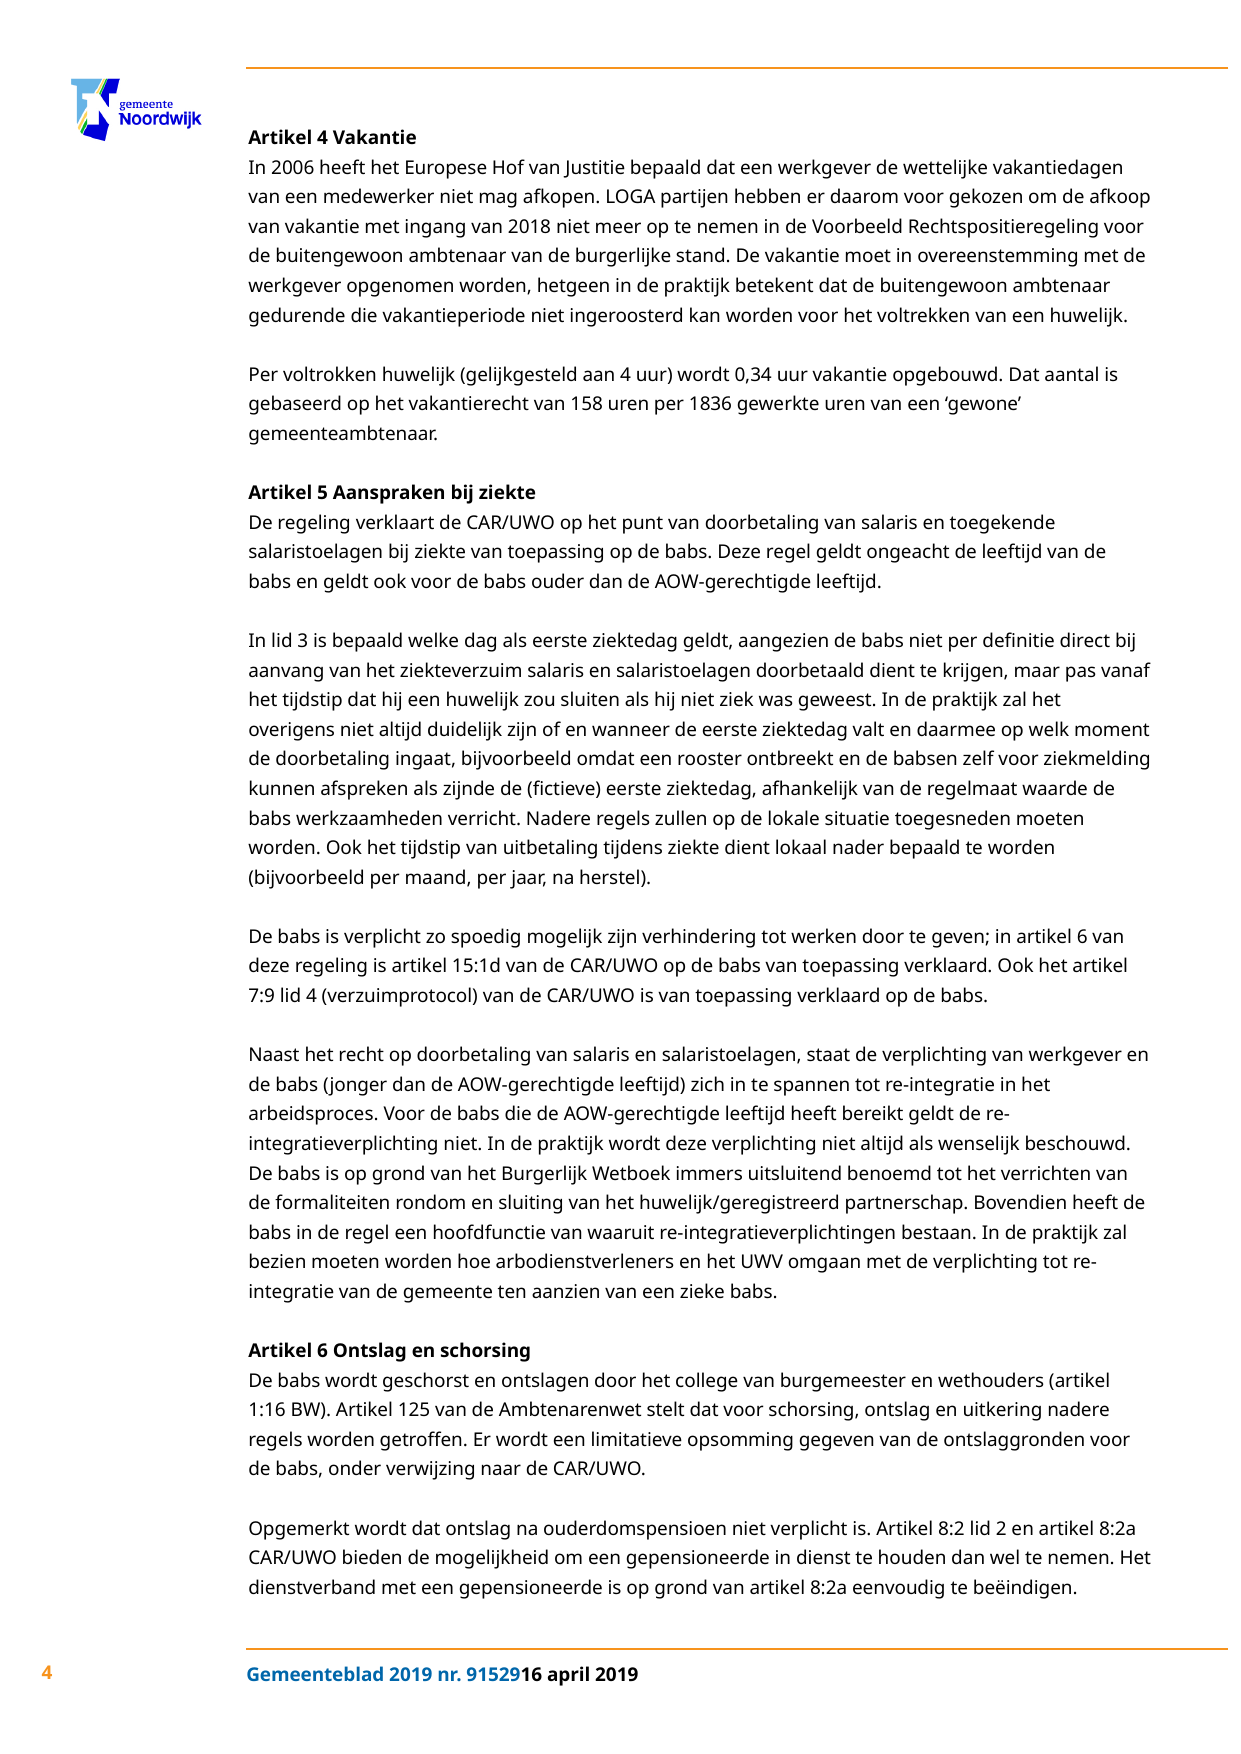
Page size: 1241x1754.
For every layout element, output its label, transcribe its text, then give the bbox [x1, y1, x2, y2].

text Per voltrokken huwelijk (gelijkgesteld aan 4 uur) wordt 0,34 uur vakantie opgebouwd. Dat aantal is gebaseerd op het vakantierecht van 158 uren per 1836 gewerkte uren van een ‘gewone’ gemeenteambtenaar. [248, 361, 1152, 446]
text In lid 3 is bepaald welke dag als eerste ziektedag geldt, aangezien de babs niet per definitie direct bij aanvang van het ziekteverzuim salaris en salaristoelagen doorbetaald dient te krijgen, maar pas vanaf het tijdstip dat hij een huwelijk zou sluiten als hij niet ziek was geweest. In de praktijk zal het overigens niet altijd duidelijk zijn of en wanneer de eerste ziektedag valt en daarmee op welk moment de doorbetaling ingaat, bijvoorbeeld omdat een rooster ontbreekt en de babsen zelf voor ziekmelding kunnen afspreken als zijnde de (fictieve) eerste ziektedag, afhankelijk van de regelmaat waarde de babs werkzaamheden verricht. Nadere regels zullen op de lokale situatie toegesneden moeten worden. Ook het tijdstip van uitbetaling tijdens ziekte dient lokaal nader bepaald te worden (bijvoorbeeld per maand, per jaar, na herstel). [248, 627, 1152, 890]
picture [41, 47, 231, 172]
text Opgemerkt wordt dat ontslag na ouderdomspensioen niet verplicht is. Artikel 8:2 lid 2 en artikel 8:2a CAR/UWO bieden de mogelijkheid om een gepensioneerde in dienst te houden dan wel te nemen. Het dienstverband met een gepensioneerde is op grond van artikel 8:2a eenvoudig te beëindigen. [248, 1515, 1152, 1600]
text Artikel 6 Ontslag en schorsing [248, 1337, 1152, 1363]
text De regeling verklaart de CAR/UWO op het punt van doorbetaling van salaris en toegekende salaristoelagen bij ziekte van toepassing op de babs. Deze regel geldt ongeacht de leeftijd van de babs en geldt ook voor de babs ouder dan de AOW-gerechtigde leeftijd. [248, 509, 1152, 594]
text Artikel 5 Aanspraken bij ziekte [248, 479, 1152, 505]
text In 2006 heeft het Europese Hof van Justitie bepaald dat een werkgever de wettelijke vakantiedagen van een medewerker niet mag afkopen. LOGA partijen hebben er daarom voor gekozen om de afkoop van vakantie met ingang van 2018 niet meer op te nemen in de Voorbeeld Rechtspositieregeling voor de buitengewoon ambtenaar van de burgerlijke stand. De vakantie moet in overeenstemming met de werkgever opgenomen worden, hetgeen in de praktijk betekent dat de buitengewoon ambtenaar gedurende die vakantieperiode niet ingeroosterd kan worden voor het voltrekken van een huwelijk. [248, 154, 1152, 328]
text Naast het recht op doorbetaling van salaris en salaristoelagen, staat de verplichting van werkgever en de babs (jonger dan de AOW-gerechtigde leeftijd) zich in te spannen tot re-integratie in het arbeidsproces. Voor de babs die de AOW-gerechtigde leeftijd heeft bereikt geldt de re- integratieverplichting niet. In de praktijk wordt deze verplichting niet altijd als wenselijk beschouwd. De babs is op grond van het Burgerlijk Wetboek immers uitsluitend benoemd tot het verrichten van de formaliteiten rondom en sluiting van het huwelijk/geregistreerd partnerschap. Bovendien heeft de babs in de regel een hoofdfunctie van waaruit re-integratieverplichtingen bestaan. In de praktijk zal bezien moeten worden hoe arbodienstverleners en het UWV omgaan met de verplichting tot re-integratie van de gemeente ten aanzien van een zieke babs. [248, 1041, 1152, 1304]
text De babs wordt geschorst en ontslagen door het college van burgemeester en wethouders (artikel 1:16 BW). Artikel 125 van de Ambtenarenwet stelt dat voor schorsing, ontslag en uitkering nadere regels worden getroffen. Er wordt een limitatieve opsomming gegeven van de ontslaggronden voor de babs, onder verwijzing naar de CAR/UWO. [248, 1367, 1152, 1481]
text Artikel 4 Vakantie [248, 124, 1152, 150]
text De babs is verplicht zo spoedig mogelijk zijn verhindering tot werken door te geven; in artikel 6 van deze regeling is artikel 15:1d van de CAR/UWO op de babs van toepassing verklaard. Ook het artikel 7:9 lid 4 (verzuimprotocol) van de CAR/UWO is van toepassing verklaard op de babs. [248, 923, 1152, 1008]
